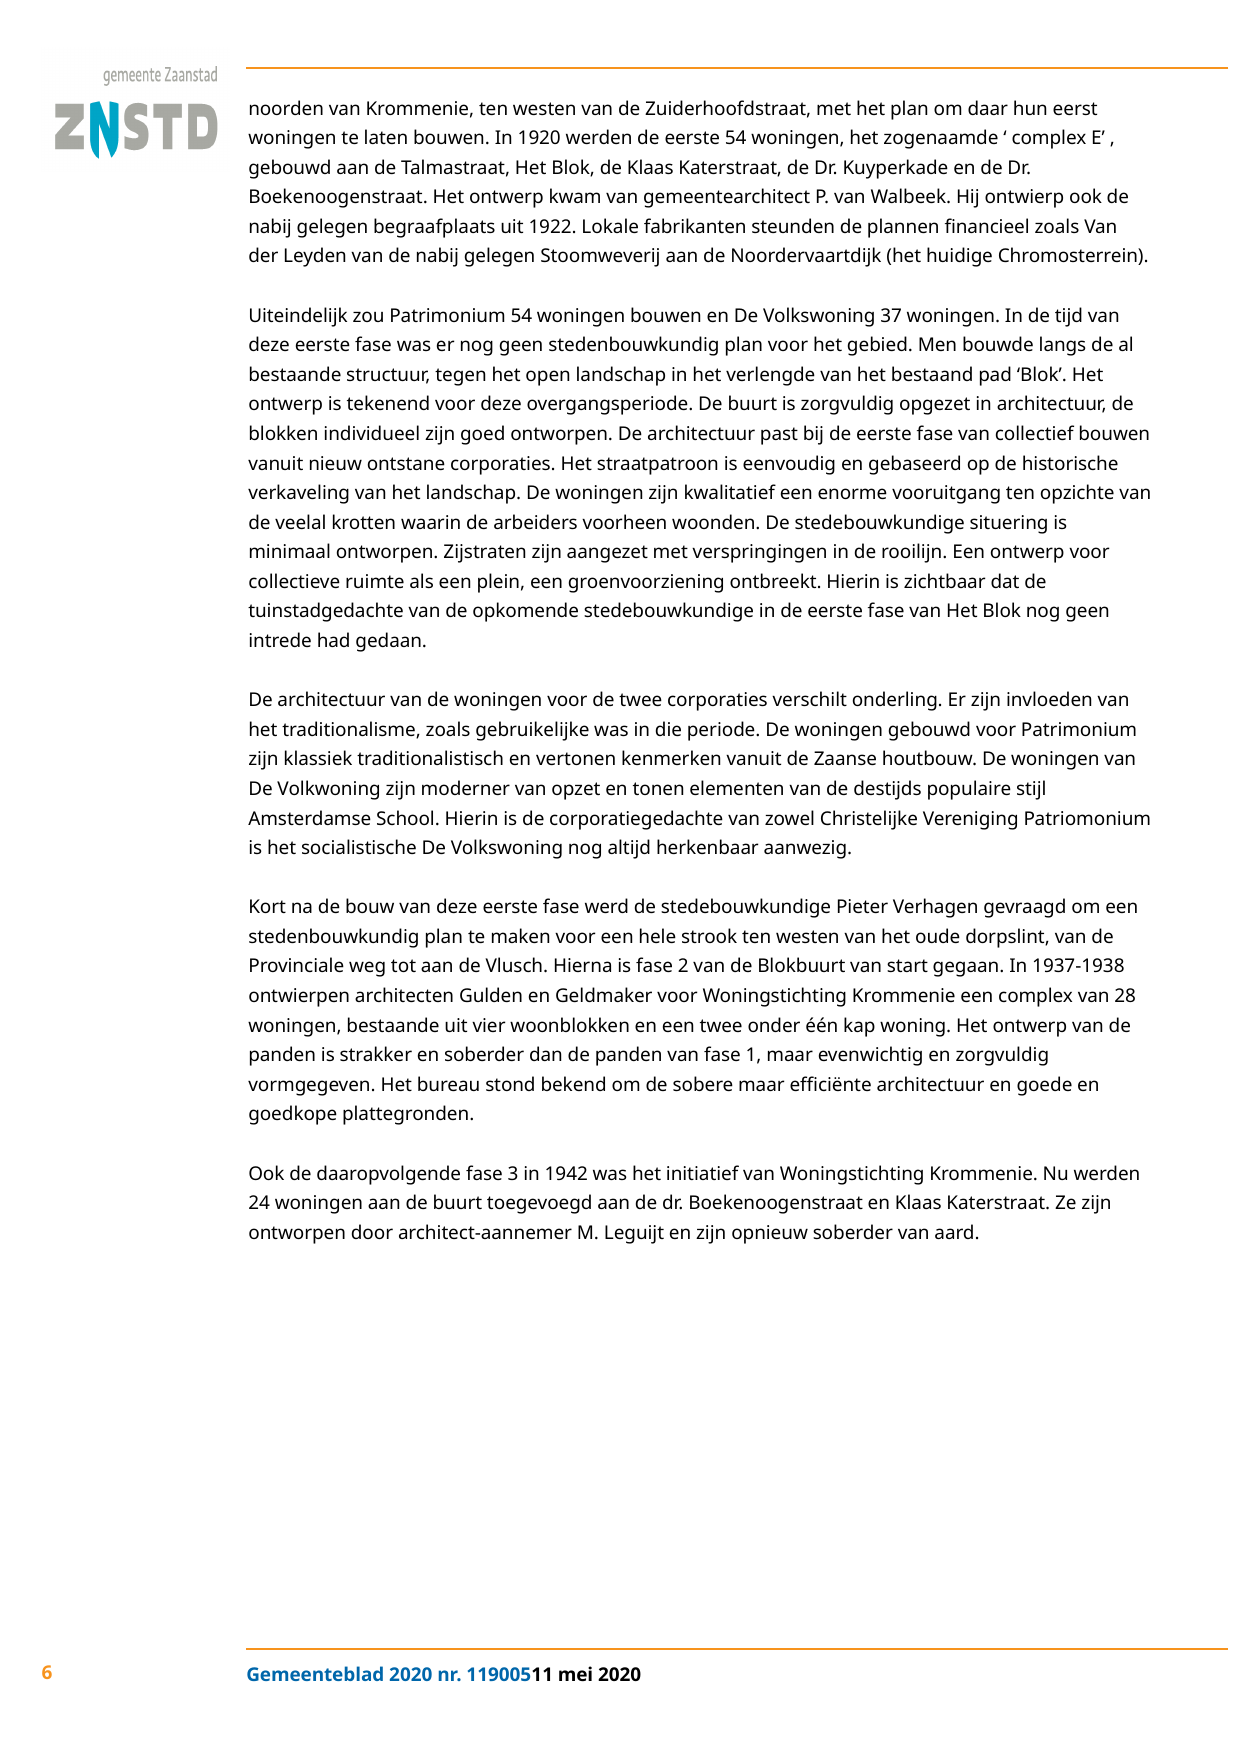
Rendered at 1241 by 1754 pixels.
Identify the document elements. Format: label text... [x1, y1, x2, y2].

text Ook de daaropvolgende fase 3 in 1942 was het initiatief van Woningstichting Krommenie. Nu werden 24 woningen aan de buurt toegevoegd aan de dr. Boekenoogenstraat en Klaas Katerstraat. Ze zijn ontworpen door architect-aannemer M. Leguijt en zijn opnieuw soberder van aard. [248, 1160, 1152, 1245]
text noorden van Krommenie, ten westen van de Zuiderhoofdstraat, met het plan om daar hun eerst woningen te laten bouwen. In 1920 werden de eerste 54 woningen, het zogenaamde ‘ complex E’ , gebouwd aan de Talmastraat, Het Blok, de Klaas Katerstraat, de Dr. Kuyperkade en de Dr. Boekenoogenstraat. Het ontwerp kwam van gemeentearchitect P. van Walbeek. Hij ontwierp ook de nabij gelegen begraafplaats uit 1922. Lokale fabrikanten steunden de plannen financieel zoals Van der Leyden van de nabij gelegen Stoomweverij aan de Noordervaartdijk (het huidige Chromosterrein). [248, 95, 1152, 268]
text Kort na de bouw van deze eerste fase werd de stedebouwkundige Pieter Verhagen gevraagd om een stedenbouwkundig plan te maken voor een hele strook ten westen van het oude dorpslint, van de Provinciale weg tot aan de Vlusch. Hierna is fase 2 van de Blokbuurt van start gegaan. In 1937-1938 ontwierpen architecten Gulden en Geldmaker voor Woningstichting Krommenie een complex van 28 woningen, bestaande uit vier woonblokken en een twee onder één kap woning. Het ontwerp van de panden is strakker en soberder dan de panden van fase 1, maar evenwichtig en zorgvuldig vormgegeven. Het bureau stond bekend om de sobere maar efficiënte architectuur en goede en goedkope plattegronden. [248, 893, 1152, 1126]
text Uiteindelijk zou Patrimonium 54 woningen bouwen en De Volkswoning 37 woningen. In de tijd van deze eerste fase was er nog geen stedenbouwkundig plan voor het gebied. Men bouwde langs de al bestaande structuur, tegen het open landschap in het verlengde van het bestaand pad ‘Blok’. Het ontwerp is tekenend voor deze overgangsperiode. De buurt is zorgvuldig opgezet in architectuur, de blokken individueel zijn goed ontworpen. De architectuur past bij de eerste fase van collectief bouwen vanuit nieuw ontstane corporaties. Het straatpatroon is eenvoudig en gebaseerd op de historische verkaveling van het landschap. De woningen zijn kwalitatief een enorme vooruitgang ten opzichte van de veelal krotten waarin de arbeiders voorheen woonden. De stedebouwkundige situering is minimaal ontworpen. Zijstraten zijn aangezet met verspringingen in de rooilijn. Een ontwerp voor collectieve ruimte als een plein, een groenvoorziening ontbreekt. Hierin is zichtbaar dat de tuinstadgedachte van de opkomende stedebouwkundige in de eerste fase van Het Blok nog geen intrede had gedaan. [248, 302, 1152, 653]
picture [41, 47, 231, 172]
text De architectuur van de woningen voor de twee corporaties verschilt onderling. Er zijn invloeden van het traditionalisme, zoals gebruikelijke was in die periode. De woningen gebouwd voor Patrimonium zijn klassiek traditionalistisch en vertonen kenmerken vanuit de Zaanse houtbouw. De woningen van De Volkwoning zijn moderner van opzet en tonen elementen van de destijds populaire stijl Amsterdamse School. Hierin is de corporatiegedachte van zowel Christelijke Vereniging Patriomonium is het socialistische De Volkswoning nog altijd herkenbaar aanwezig. [248, 686, 1152, 860]
